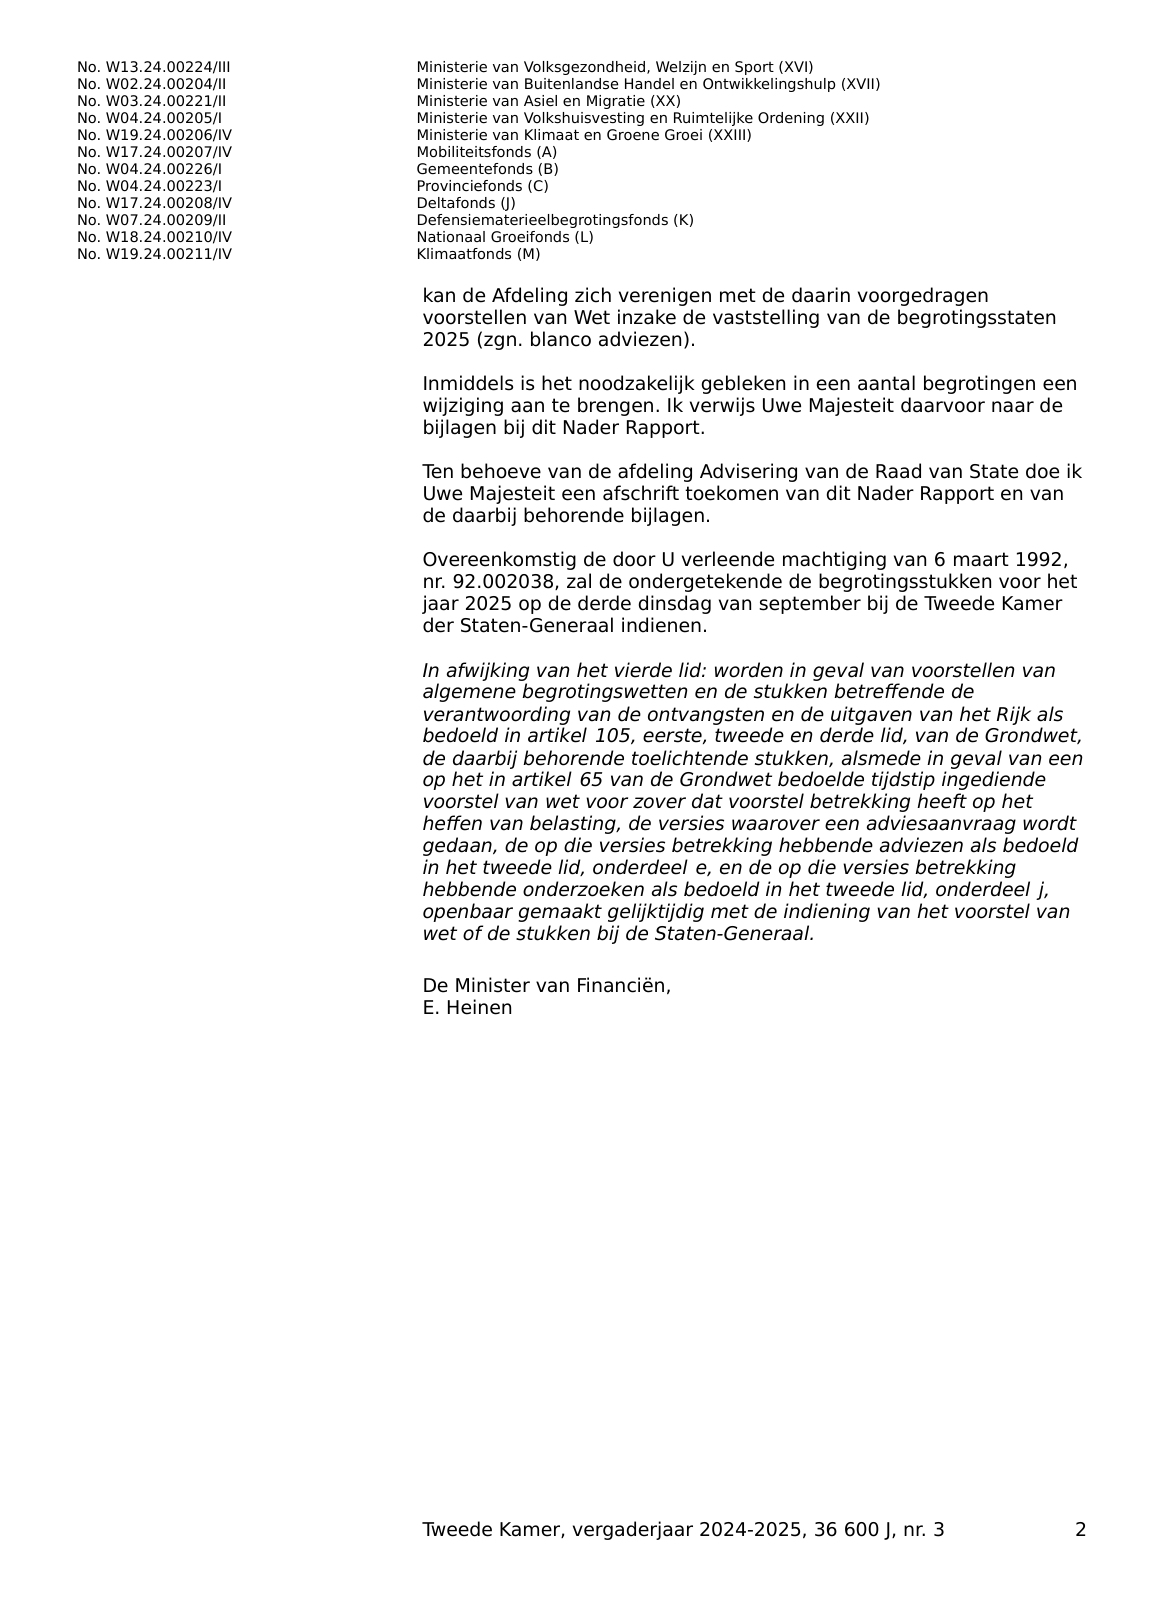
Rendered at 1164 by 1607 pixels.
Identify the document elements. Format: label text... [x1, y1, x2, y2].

table_cell Defensiematerieelbegrotingsfonds (K) [410, 212, 1087, 229]
text Overeenkomstig de door U verleende machtiging van 6 maart 1992, nr. 92.002038, zal de ondergetekende de begrotingsstukken voor het jaar 2025 op de derde dinsdag van september bij de Tweede Kamer der Staten-Generaal indienen. [422, 549, 1087, 637]
text Inmiddels is het noodzakelijk gebleken in een aantal begrotingen een wijziging aan te brengen. Ik verwijs Uwe Majesteit daarvoor naar de bijlagen bij dit Nader Rapport. [422, 373, 1087, 439]
table_cell Klimaatfonds (M) [410, 246, 1087, 263]
table_cell No. W04.24.00205/I [77, 110, 410, 127]
table_cell No. W03.24.00221/II [77, 93, 410, 110]
table_cell No. W19.24.00211/IV [77, 246, 410, 263]
table_cell Ministerie van Klimaat en Groene Groei (XXIII) [410, 127, 1087, 144]
text Ten behoeve van de afdeling Advisering van de Raad van State doe ik Uwe Majesteit een afschrift toekomen van dit Nader Rapport en van de daarbij behorende bijlagen. [422, 461, 1087, 527]
text kan de Afdeling zich verenigen met de daarin voorgedragen voorstellen van Wet inzake de vaststelling van de begrotingsstaten 2025 (zgn. blanco adviezen). [422, 285, 1087, 351]
table_cell No. W19.24.00206/IV [77, 127, 410, 144]
table_cell Mobiliteitsfonds (A) [410, 144, 1087, 161]
table_cell Nationaal Groeifonds (L) [410, 229, 1087, 246]
table_cell Ministerie van Volksgezondheid, Welzijn en Sport (XVI) [410, 59, 1087, 76]
table_cell Provinciefonds (C) [410, 178, 1087, 195]
text In afwijking van het vierde lid: worden in geval van voorstellen van algemene begrotingswetten en de stukken betreffende de verantwoording van de ontvangsten en de uitgaven van het Rijk als bedoeld in artikel 105, eerste, tweede en derde lid, van de Grondwet, de daarbij behorende toelichtende stukken, alsmede in geval van een op het in artikel 65 van de Grondwet bedoelde tijdstip ingediende voorstel van wet voor zover dat voorstel betrekking heeft op het heffen van belasting, de versies waarover een adviesaanvraag wordt gedaan, de op die versies betrekking hebbende adviezen als bedoeld in het tweede lid, onderdeel e, en de op die versies betrekking hebbende onderzoeken als bedoeld in het tweede lid, onderdeel j, openbaar gemaakt gelijktijdig met de indiening van het voorstel van wet of de stukken bij de Staten-Generaal. [422, 659, 1087, 945]
table_cell Ministerie van Buitenlandse Handel en Ontwikkelingshulp (XVII) [410, 76, 1087, 93]
table_cell No. W17.24.00207/IV [77, 144, 410, 161]
table_cell No. W17.24.00208/IV [77, 195, 410, 212]
table_cell Ministerie van Asiel en Migratie (XX) [410, 93, 1087, 110]
table_cell No. W13.24.00224/III [77, 59, 410, 76]
text De Minister van Financiën, E. Heinen [422, 975, 1087, 1019]
table_cell Gemeentefonds (B) [410, 161, 1087, 178]
table_cell No. W04.24.00226/I [77, 161, 410, 178]
table_cell Ministerie van Volkshuisvesting en Ruimtelijke Ordening (XXII) [410, 110, 1087, 127]
table_cell No. W02.24.00204/II [77, 76, 410, 93]
table_cell No. W04.24.00223/I [77, 178, 410, 195]
table_cell Deltafonds (J) [410, 195, 1087, 212]
table_cell No. W18.24.00210/IV [77, 229, 410, 246]
table_cell No. W07.24.00209/II [77, 212, 410, 229]
